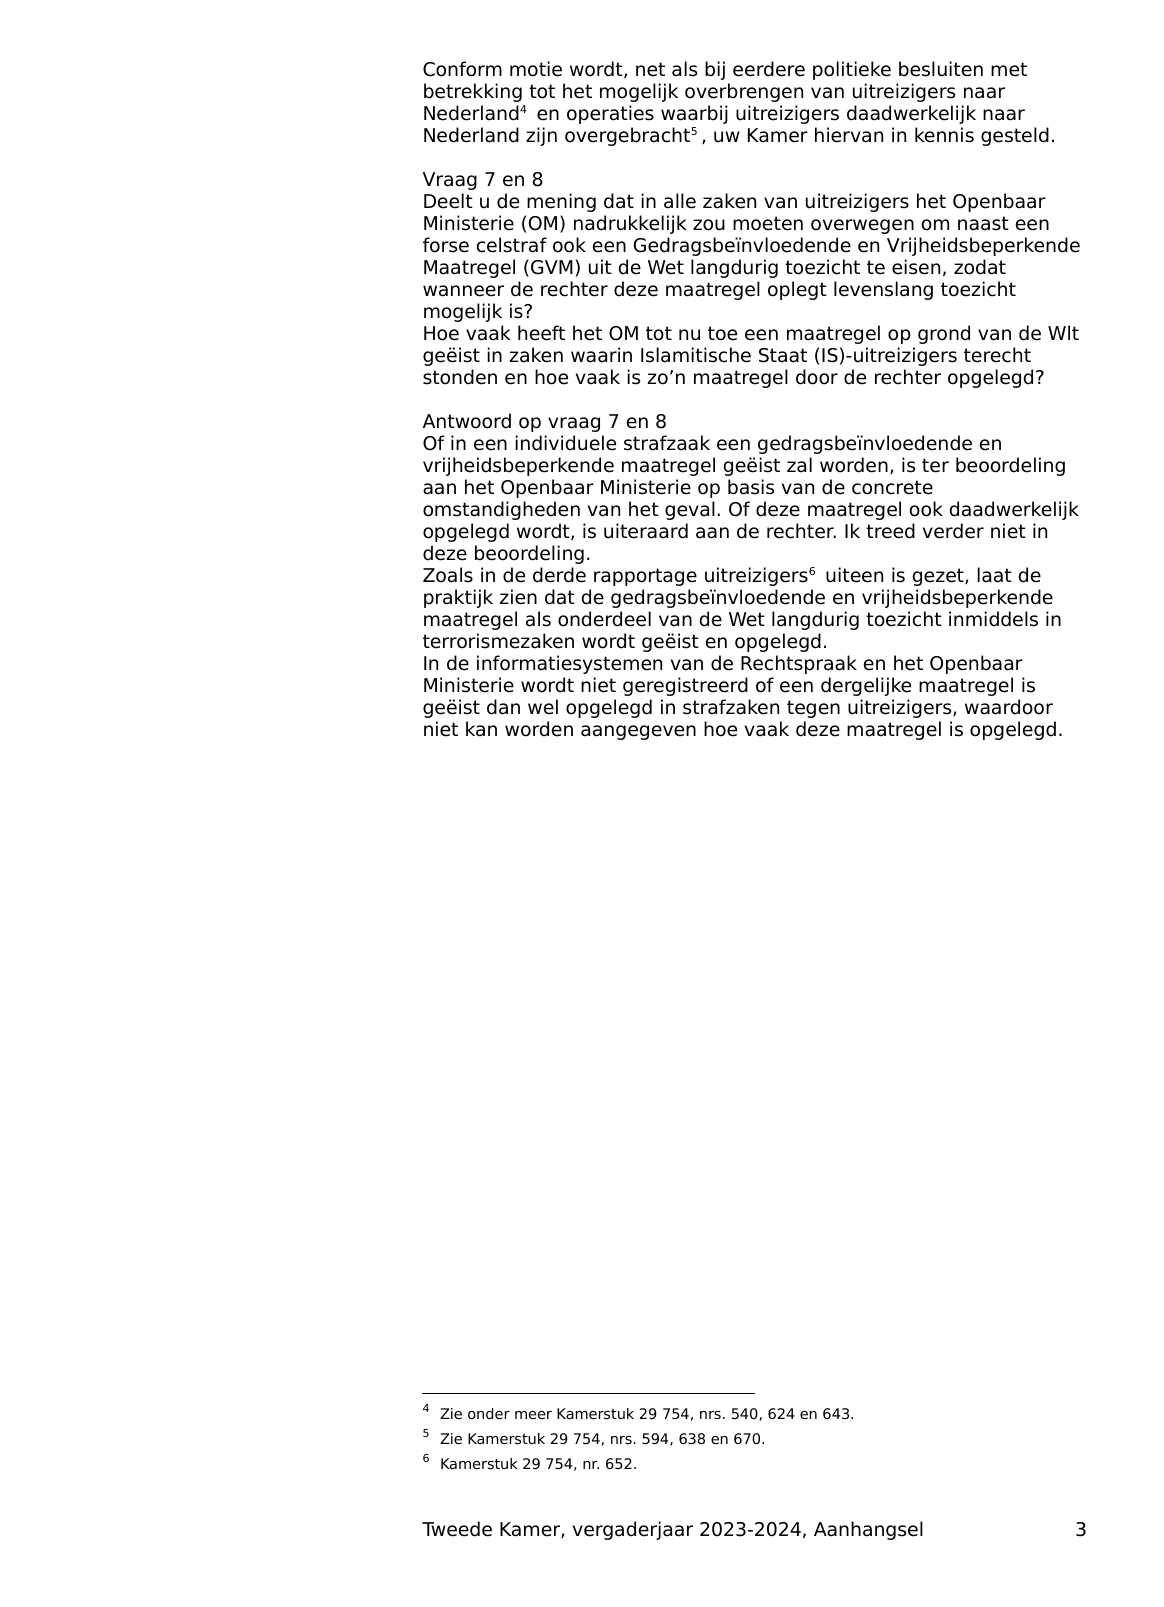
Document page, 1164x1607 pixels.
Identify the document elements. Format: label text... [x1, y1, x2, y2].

text Of in een individuele strafzaak een gedragsbeïnvloedende en vrijheidsbeperkende maatregel geëist zal worden, is ter beoordeling aan het Openbaar Ministerie op basis van de concrete omstandigheden van het geval. Of deze maatregel ook daadwerkelijk opgelegd wordt, is uiteraard aan de rechter. Ik treed verder niet in deze beoordeling. [422, 433, 1087, 565]
text Zie Kamerstuk 29 754, nrs. 594, 638 en 670. [422, 1427, 1087, 1449]
text Zie onder meer Kamerstuk 29 754, nrs. 540, 624 en 643. [422, 1402, 1087, 1424]
text Hoe vaak heeft het OM tot nu toe een maatregel op grond van de Wlt geëist in zaken waarin Islamitische Staat (IS)-uitreizigers terecht stonden en hoe vaak is zo’n maatregel door de rechter opgelegd? [422, 323, 1087, 389]
text In de informatiesystemen van de Rechtspraak en het Openbaar Ministerie wordt niet geregistreerd of een dergelijke maatregel is geëist dan wel opgelegd in strafzaken tegen uitreizigers, waardoor niet kan worden aangegeven hoe vaak deze maatregel is opgelegd. [422, 653, 1087, 741]
text Deelt u de mening dat in alle zaken van uitreizigers het Openbaar Ministerie (OM) nadrukkelijk zou moeten overwegen om naast een forse celstraf ook een Gedragsbeïnvloedende en Vrijheidsbeperkende Maatregel (GVM) uit de Wet langdurig toezicht te eisen, zodat wanneer de rechter deze maatregel oplegt levenslang toezicht mogelijk is? [422, 191, 1087, 323]
text Antwoord op vraag 7 en 8 [422, 411, 1087, 433]
text Vraag 7 en 8 [422, 169, 1087, 191]
text Conform motie wordt, net als bij eerdere politieke besluiten met betrekking tot het mogelijk overbrengen van uitreizigers naar Nederland en operaties waarbij uitreizigers daadwerkelijk naar Nederland zijn overgebracht, uw Kamer hiervan in kennis gesteld. [422, 59, 1087, 147]
text Zoals in de derde rapportage uitreizigers uiteen is gezet, laat de praktijk zien dat de gedragsbeïnvloedende en vrijheidsbeperkende maatregel als onderdeel van de Wet langdurig toezicht inmiddels in terrorismezaken wordt geëist en opgelegd. [422, 565, 1087, 653]
text Kamerstuk 29 754, nr. 652. [422, 1452, 1087, 1474]
